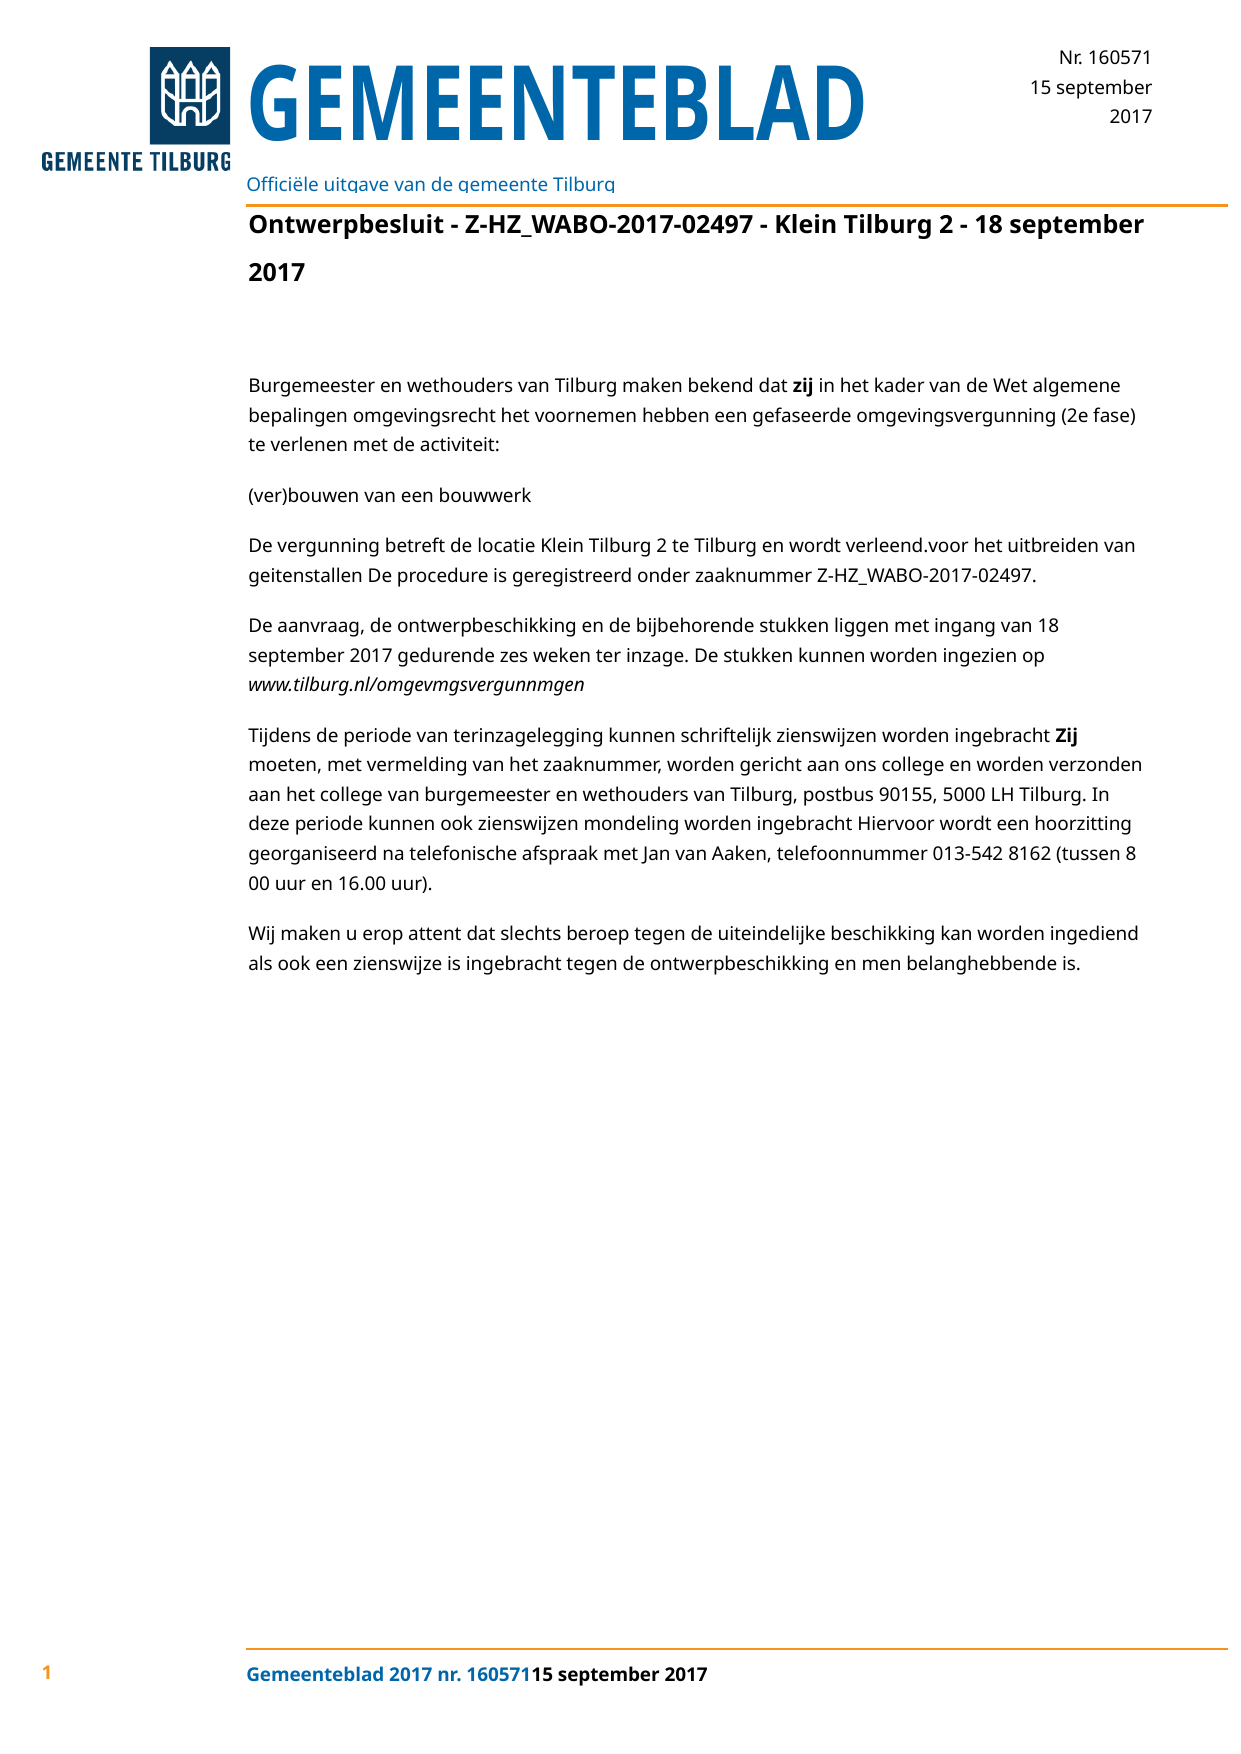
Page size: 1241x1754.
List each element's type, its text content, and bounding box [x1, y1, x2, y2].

text De aanvraag, de ontwerpbeschikking en de bijbehorende stukken liggen met ingang van 18 september 2017 gedurende zes weken ter inzage. De stukken kunnen worden ingezien op www.tilburg.nl/omgevmgsvergunnmgen [248, 612, 1152, 697]
text Tijdens de periode van terinzagelegging kunnen schriftelijk zienswijzen worden ingebracht Zij moeten, met vermelding van het zaaknummer, worden gericht aan ons college en worden verzonden aan het college van burgemeester en wethouders van Tilburg, postbus 90155, 5000 LH Tilburg. In deze periode kunnen ook zienswijzen mondeling worden ingebracht Hiervoor wordt een hoorzitting georganiseerd na telefonische afspraak met Jan van Aaken, telefoonnummer 013-542 8162 (tussen 8 00 uur en 16.00 uur). [248, 722, 1152, 896]
text De vergunning betreft de locatie Klein Tilburg 2 te Tilburg en wordt verleend.voor het uitbreiden van geitenstallen De procedure is geregistreerd onder zaaknummer Z-HZ_WABO-2017-02497. [248, 532, 1152, 588]
text Ontwerpbesluit - Z-HZ_WABO-2017-02497 - Klein Tilburg 2 - 18 september 2017 [248, 207, 1152, 288]
text Wij maken u erop attent dat slechts beroep tegen de uiteindelijke beschikking kan worden ingediend als ook een zienswijze is ingebracht tegen de ontwerpbeschikking en men belanghebbende is. [248, 920, 1152, 976]
picture [41, 47, 231, 172]
text (ver)bouwen van een bouwwerk [248, 482, 1152, 508]
text Burgemeester en wethouders van Tilburg maken bekend dat zij in het kader van de Wet algemene bepalingen omgevingsrecht het voornemen hebben een gefaseerde omgevingsvergunning (2e fase) te verlenen met de activiteit: [248, 372, 1152, 457]
